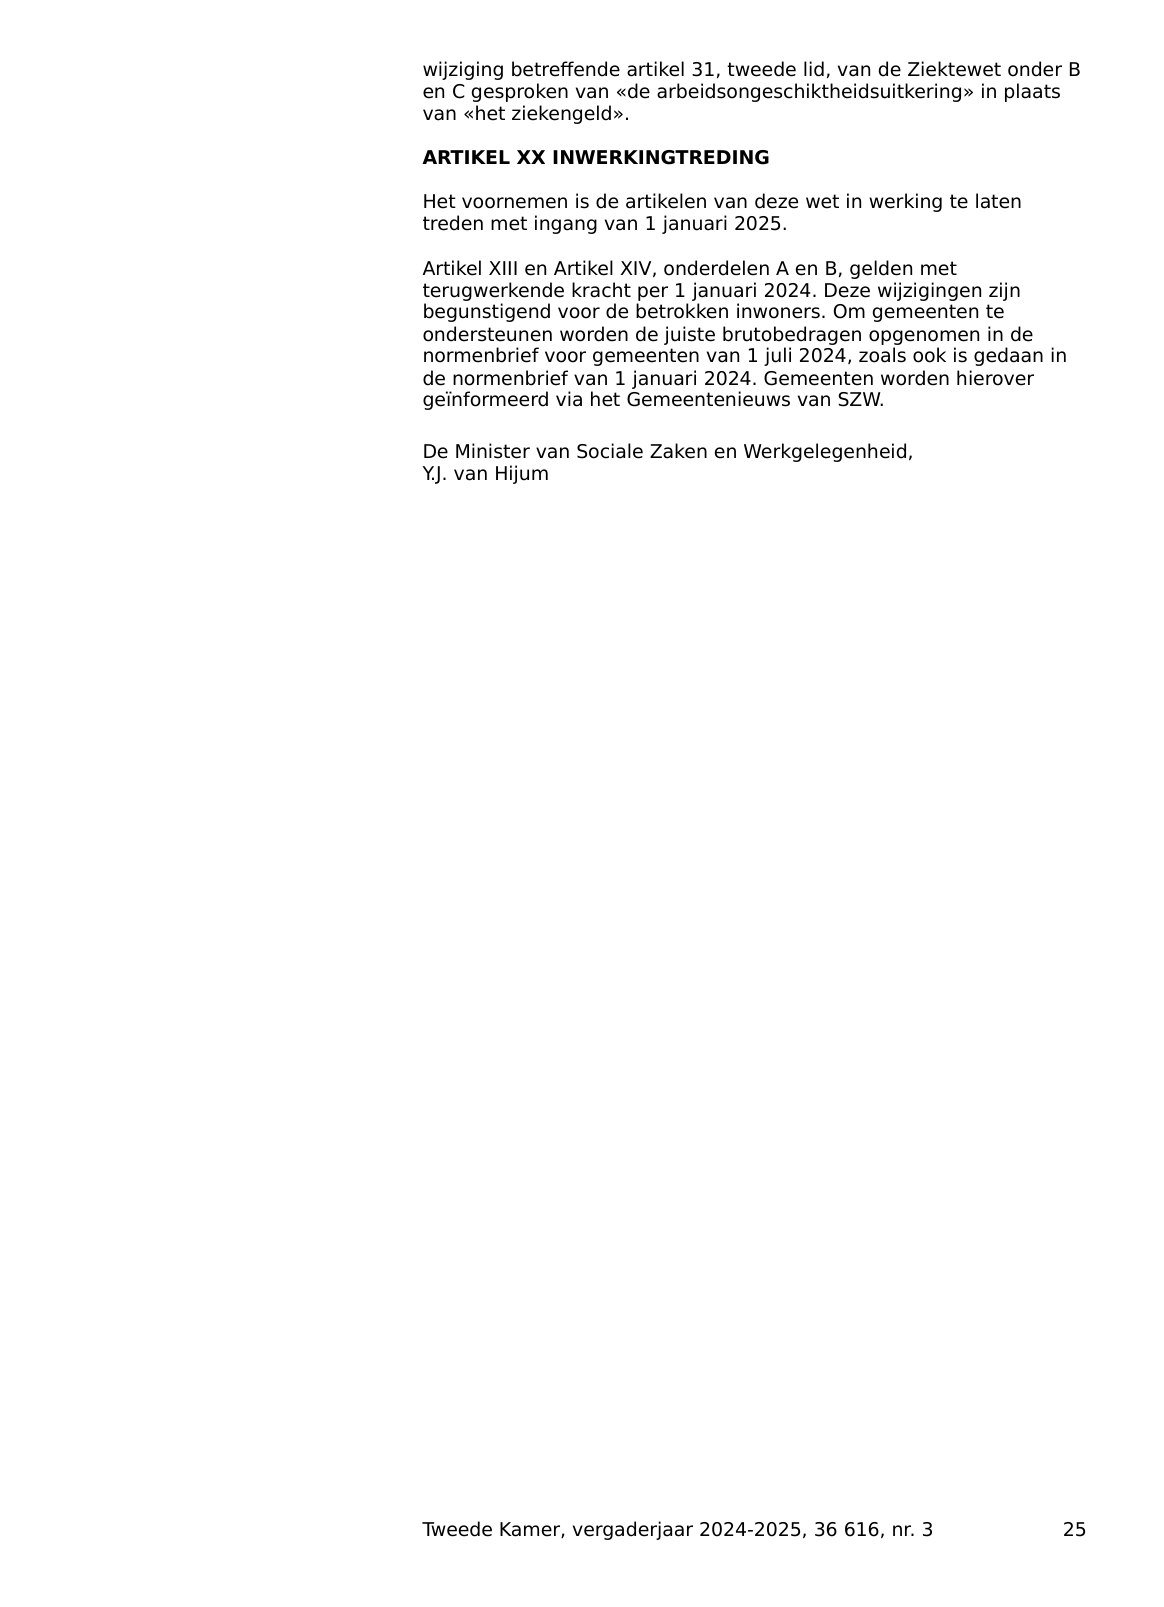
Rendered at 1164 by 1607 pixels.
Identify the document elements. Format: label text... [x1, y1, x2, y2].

text Het voornemen is de artikelen van deze wet in werking te laten treden met ingang van 1 januari 2025. [422, 191, 1087, 235]
subtitle ARTIKEL XX INWERKINGTREDING [422, 147, 1087, 169]
text wijziging betreffende artikel 31, tweede lid, van de Ziektewet onder B en C gesproken van «de arbeidsongeschiktheidsuitkering» in plaats van «het ziekengeld». [422, 59, 1087, 125]
text De Minister van Sociale Zaken en Werkgelegenheid, Y.J. van Hijum [422, 441, 1087, 485]
text Artikel XIII en Artikel XIV, onderdelen A en B, gelden met terugwerkende kracht per 1 januari 2024. Deze wijzigingen zijn begunstigend voor de betrokken inwoners. Om gemeenten te ondersteunen worden de juiste brutobedragen opgenomen in de normenbrief voor gemeenten van 1 juli 2024, zoals ook is gedaan in de normenbrief van 1 januari 2024. Gemeenten worden hierover geïnformeerd via het Gemeentenieuws van SZW. [422, 257, 1087, 411]
